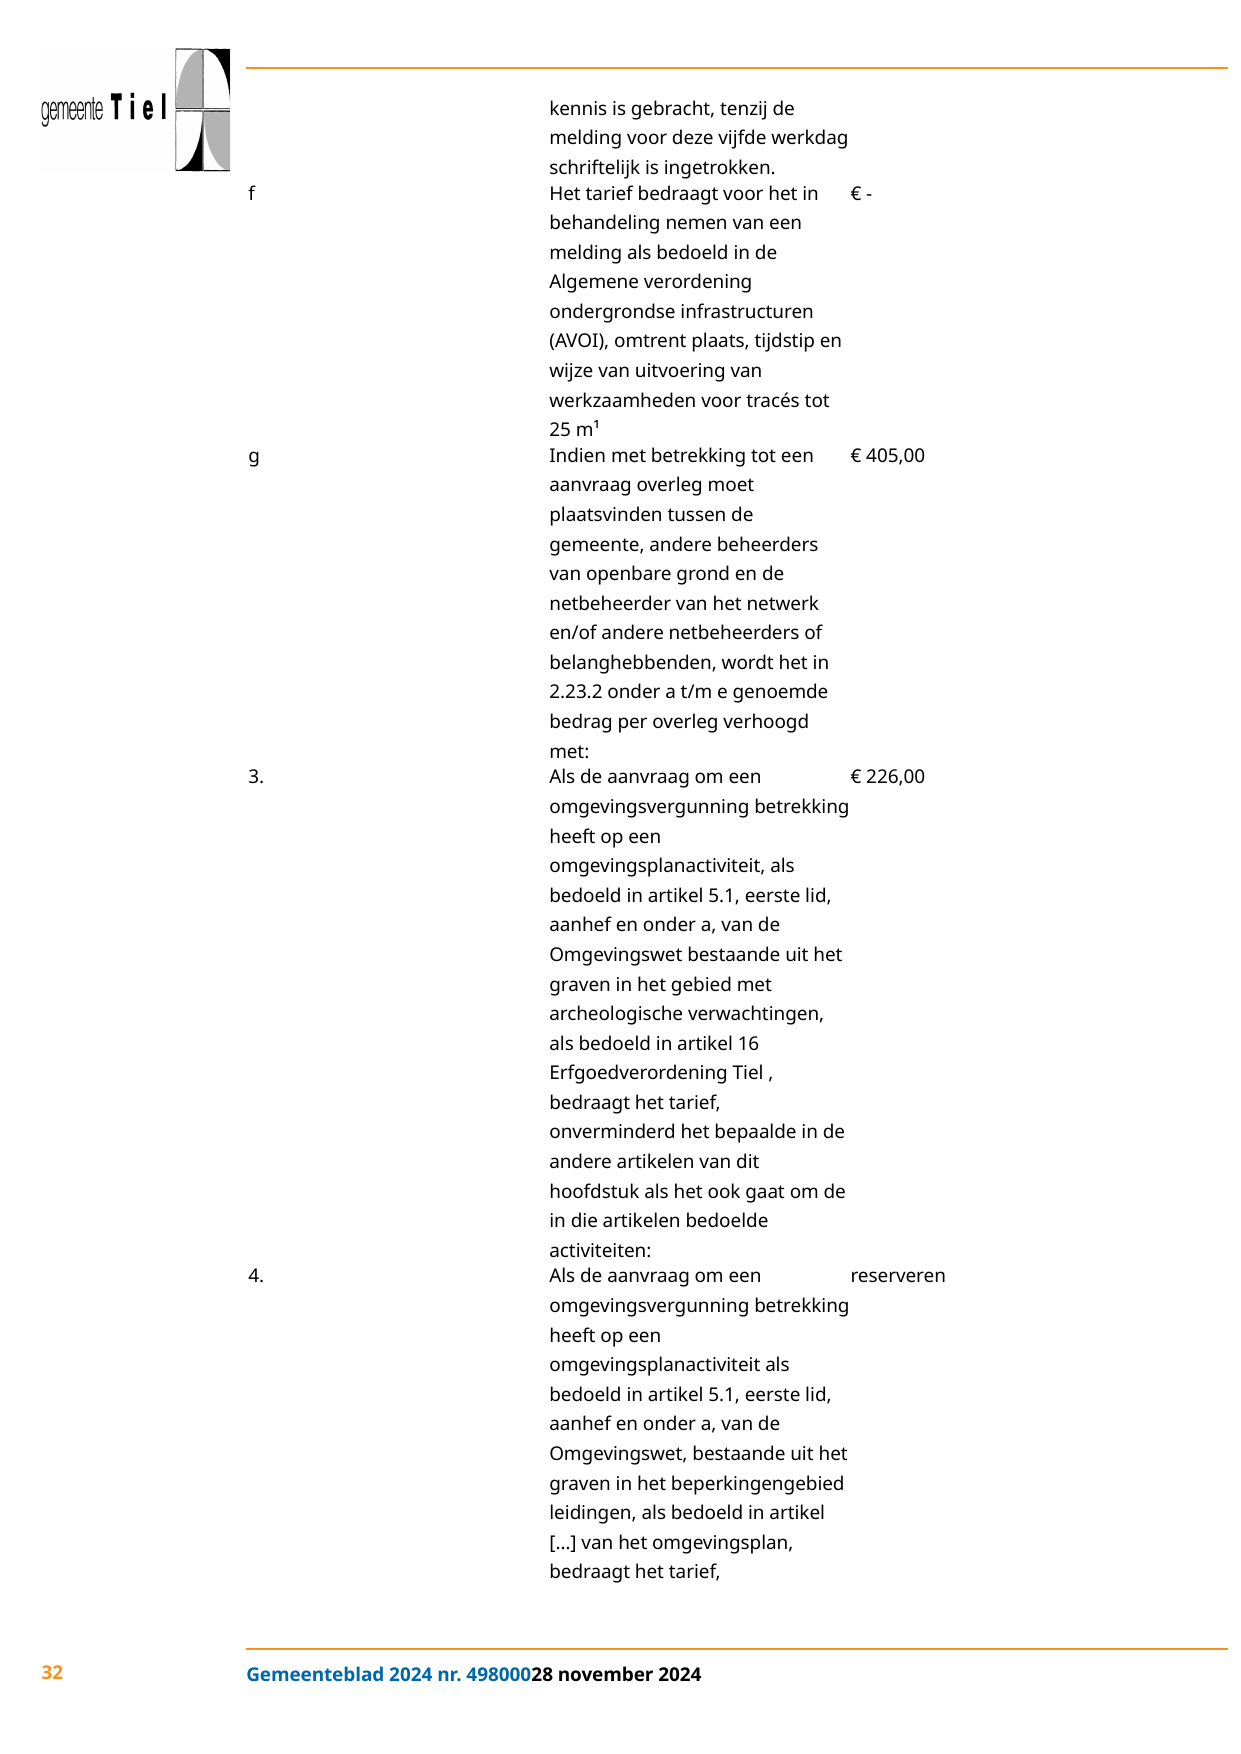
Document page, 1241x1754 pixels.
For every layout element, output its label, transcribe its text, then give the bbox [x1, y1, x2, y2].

table_cell [850, 95, 1152, 180]
table_cell Als de aanvraag om een omgevingsvergunning betrekking heeft op een omgevingsplanactiviteit, als bedoeld in artikel 5.1, eerste lid, aanhef en onder a, van de Omgevingswet bestaande uit het graven in het gebied met archeologische verwachtingen, als bedoeld in artikel 16 Erfgoedverordening Tiel , bedraagt het tarief, onverminderd het bepaalde in de andere artikelen van dit hoofdstuk als het ook gaat om de in die artikelen bedoelde activiteiten: [549, 764, 850, 1263]
table_cell 4. [248, 1263, 549, 1584]
table_cell Indien met betrekking tot een aanvraag overleg moet plaatsvinden tussen de gemeente, andere beheerders van openbare grond en de netbeheerder van het netwerk en/of andere netbeheerders of belanghebbenden, wordt het in 2.23.2 onder a t/m e genoemde bedrag per overleg verhoogd met: [549, 442, 850, 764]
table_cell € 226,00 [850, 764, 1152, 1263]
table_cell Het tarief bedraagt voor het in behandeling nemen van een melding als bedoeld in de Algemene verordening ondergrondse infrastructuren (AVOI), omtrent plaats, tijdstip en wijze van uitvoering van werkzaamheden voor tracés tot 25 m¹ [549, 180, 850, 442]
table_cell € 405,00 [850, 442, 1152, 764]
table_cell Als de aanvraag om een omgevingsvergunning betrekking heeft op een omgevingsplanactiviteit als bedoeld in artikel 5.1, eerste lid, aanhef en onder a, van de Omgevingswet, bestaande uit het graven in het beperkingengebied leidingen, als bedoeld in artikel […] van het omgevingsplan, bedraagt het tarief, [549, 1263, 850, 1584]
table_cell reserveren [850, 1263, 1152, 1584]
table_cell kennis is gebracht, tenzij de melding voor deze vijfde werkdag schriftelijk is ingetrokken. [549, 95, 850, 180]
table_cell [248, 95, 549, 180]
picture [41, 47, 231, 172]
table_cell € - [850, 180, 1152, 442]
table_cell 3. [248, 764, 549, 1263]
table_cell f [248, 180, 549, 442]
table_cell g [248, 442, 549, 764]
